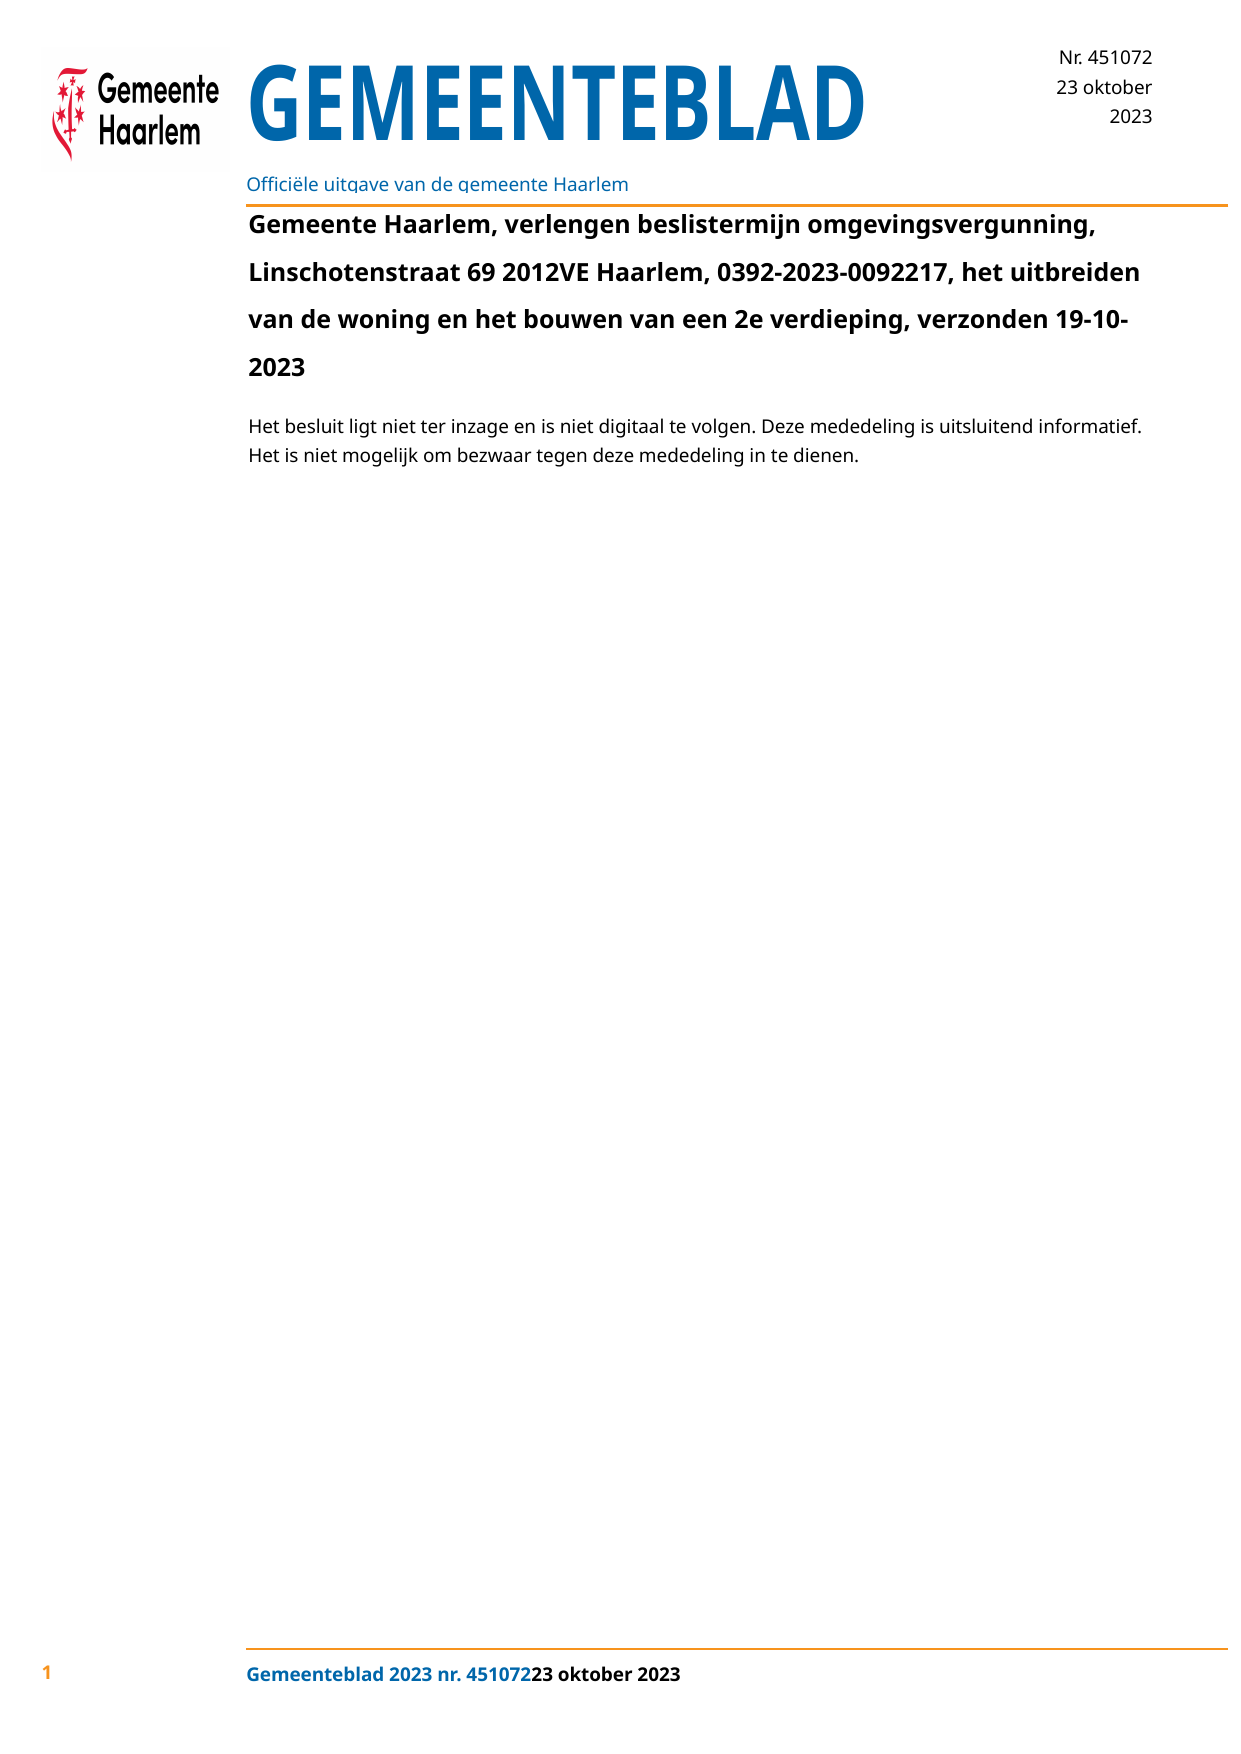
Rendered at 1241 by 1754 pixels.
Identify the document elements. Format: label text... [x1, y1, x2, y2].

text Het besluit ligt niet ter inzage en is niet digitaal te volgen. Deze mededeling is uitsluitend informatief. Het is niet mogelijk om bezwaar tegen deze mededeling in te dienen. [248, 413, 1152, 468]
picture [41, 47, 231, 172]
text Gemeente Haarlem, verlengen beslistermijn omgevingsvergunning, Linschotenstraat 69 2012VE Haarlem, 0392-2023-0092217, het uitbreiden van de woning en het bouwen van een 2e verdieping, verzonden 19-10-2023 [248, 207, 1152, 384]
